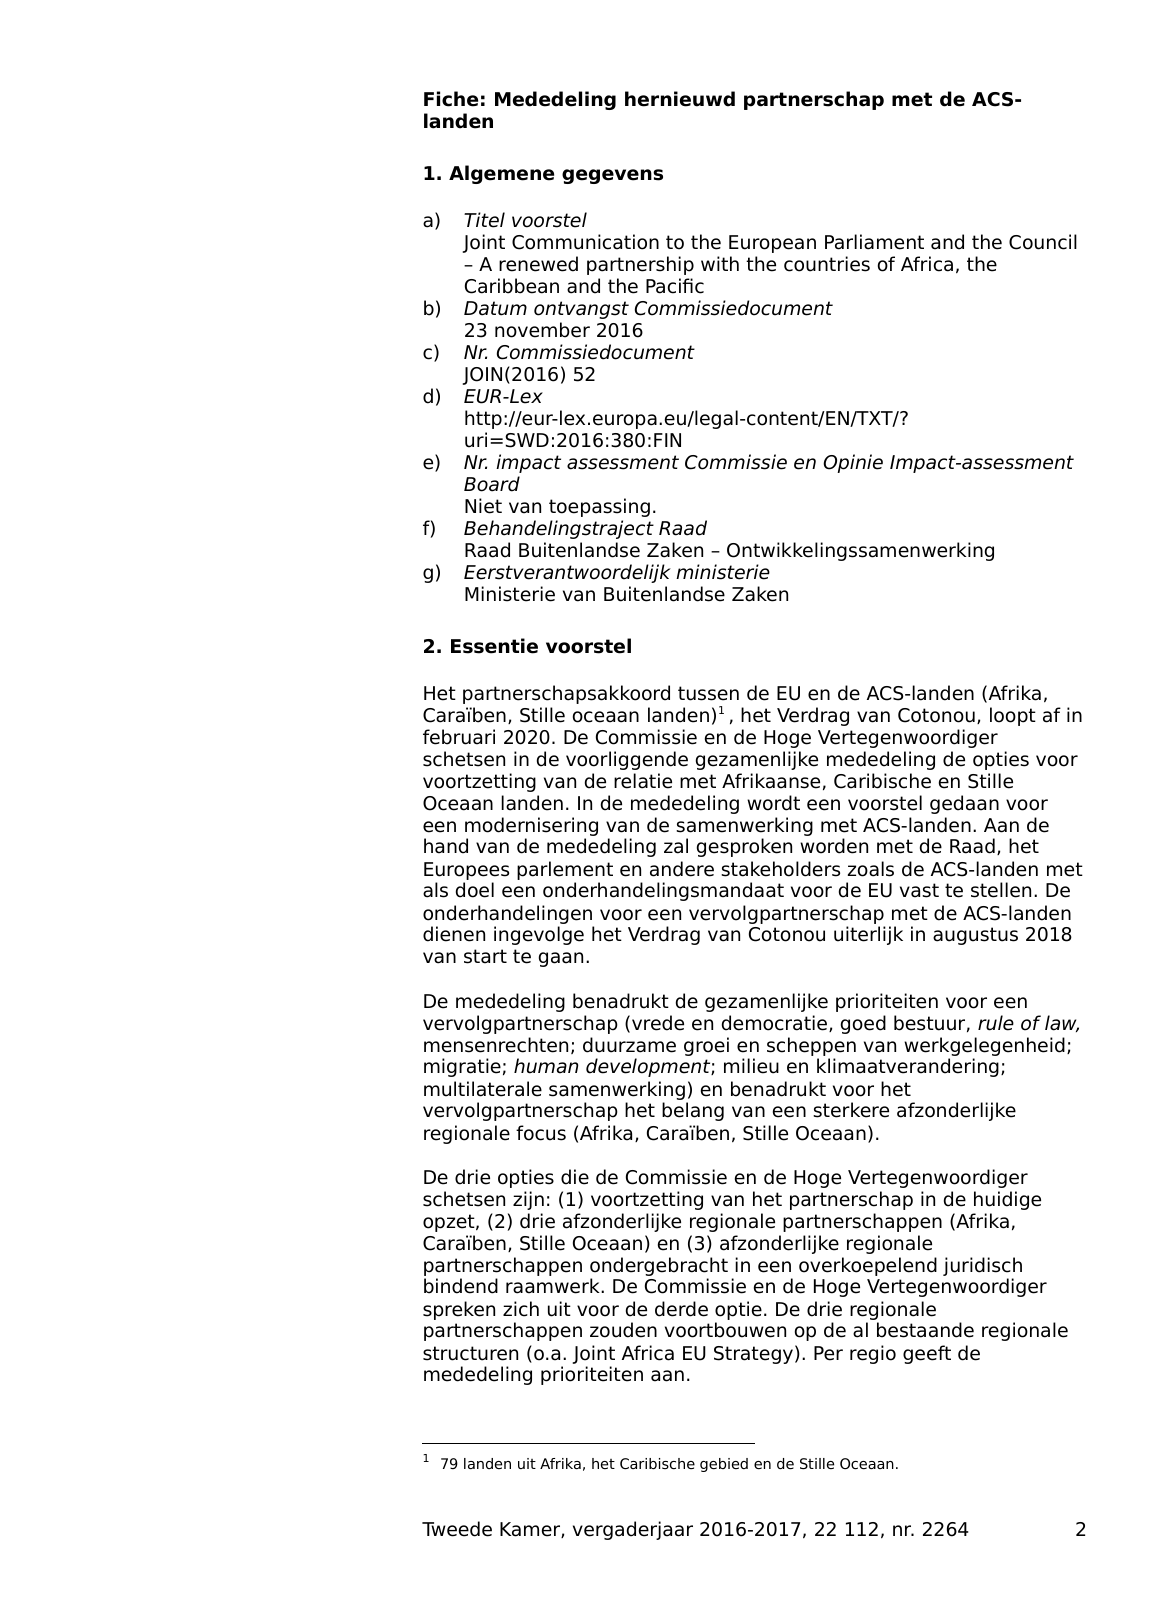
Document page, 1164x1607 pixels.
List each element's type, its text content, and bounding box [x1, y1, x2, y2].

text e) Nr. impact assessment Commissie en Opinie Impact-assessment Board [422, 452, 1087, 496]
subtitle 2. Essentie voorstel [422, 636, 1087, 658]
text 79 landen uit Afrika, het Caribische gebied en de Stille Oceaan. [422, 1452, 1087, 1474]
text c) Nr. Commissiedocument [422, 342, 1087, 364]
subtitle 1. Algemene gegevens [422, 163, 1087, 185]
text f) Behandelingstraject Raad [422, 518, 1087, 540]
text g) Eerstverantwoordelijk ministerie [422, 562, 1087, 584]
text Ministerie van Buitenlandse Zaken [464, 584, 1087, 606]
text a) Titel voorstel [422, 210, 1087, 232]
text b) Datum ontvangst Commissiedocument [422, 298, 1087, 320]
text Raad Buitenlandse Zaken – Ontwikkelingssamenwerking [464, 540, 1087, 562]
text De drie opties die de Commissie en de Hoge Vertegenwoordiger schetsen zijn: (1) voortzetting van het partnerschap in de huidige opzet, (2) drie afzonderlijke regionale partnerschappen (Afrika, Caraïben, Stille Oceaan) en (3) afzonderlijke regionale partnerschappen ondergebracht in een overkoepelend juridisch bindend raamwerk. De Commissie en de Hoge Vertegenwoordiger spreken zich uit voor de derde optie. De drie regionale partnerschappen zouden voortbouwen op de al bestaande regionale structuren (o.a. Joint Africa EU Strategy). Per regio geeft de mededeling prioriteiten aan. [422, 1167, 1087, 1386]
text Joint Communication to the European Parliament and the Council – A renewed partnership with the countries of Africa, the Caribbean and the Pacific [464, 232, 1087, 298]
text d) EUR-Lex [422, 386, 1087, 408]
text 23 november 2016 [464, 320, 1087, 342]
text Het partnerschapsakkoord tussen de EU en de ACS-landen (Afrika, Caraïben, Stille oceaan landen), het Verdrag van Cotonou, loopt af in februari 2020. De Commissie en de Hoge Vertegenwoordiger schetsen in de voorliggende gezamenlijke mededeling de opties voor voortzetting van de relatie met Afrikaanse, Caribische en Stille Oceaan landen. In de mededeling wordt een voorstel gedaan voor een modernisering van de samenwerking met ACS-landen. Aan de hand van de mededeling zal gesproken worden met de Raad, het Europees parlement en andere stakeholders zoals de ACS-landen met als doel een onderhandelingsmandaat voor de EU vast te stellen. De onderhandelingen voor een vervolgpartnerschap met de ACS-landen dienen ingevolge het Verdrag van Cotonou uiterlijk in augustus 2018 van start te gaan. [422, 683, 1087, 968]
text JOIN(2016) 52 [464, 364, 1087, 386]
text Niet van toepassing. [464, 496, 1087, 518]
text http://eur-lex.europa.eu/legal-content/EN/TXT/?uri=SWD:2016:380:FIN [464, 408, 1087, 452]
text De mededeling benadrukt de gezamenlijke prioriteiten voor een vervolgpartnerschap (vrede en democratie, goed bestuur, rule of law, mensenrechten; duurzame groei en scheppen van werkgelegenheid; migratie; human development; milieu en klimaatverandering; multilaterale samenwerking) en benadrukt voor het vervolgpartnerschap het belang van een sterkere afzonderlijke regionale focus (Afrika, Caraïben, Stille Oceaan). [422, 991, 1087, 1144]
subtitle Fiche: Mededeling hernieuwd partnerschap met de ACS-landen [422, 89, 1087, 133]
